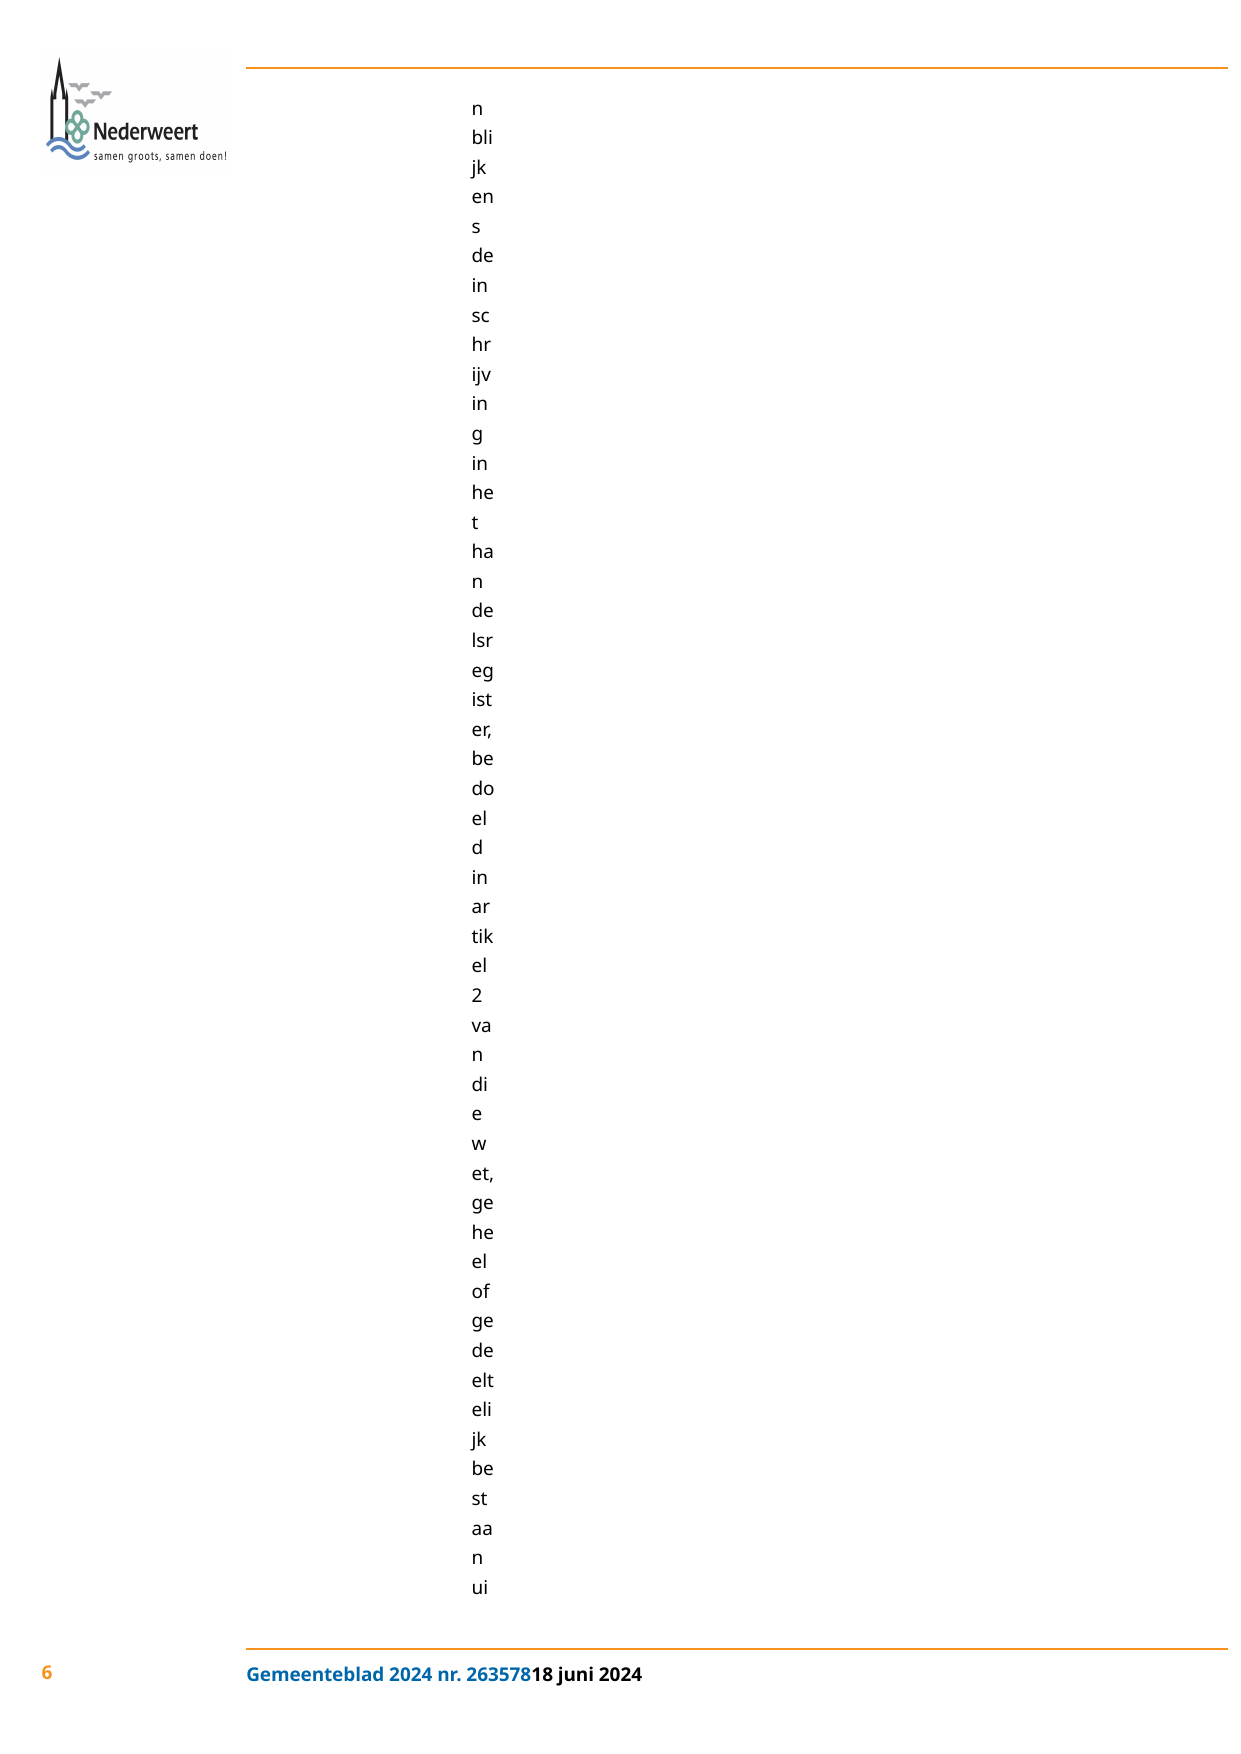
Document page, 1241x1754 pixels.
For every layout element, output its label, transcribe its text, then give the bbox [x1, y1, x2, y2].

picture [41, 47, 231, 172]
table_cell n blijkens de inschrijving in het handelsregister, bedoeld in artikel 2 van die wet, geheel of gedeeltelijk bestaan ui [412, 95, 494, 1600]
table_cell [823, 95, 905, 1600]
table_cell [905, 95, 987, 1600]
table_cell [330, 95, 412, 1600]
table_cell [577, 95, 659, 1600]
table_cell [741, 95, 823, 1600]
table_cell [1069, 95, 1152, 1600]
table_cell [987, 95, 1069, 1600]
table_cell [494, 95, 577, 1600]
table_cell [248, 95, 330, 1600]
table_cell [659, 95, 741, 1600]
